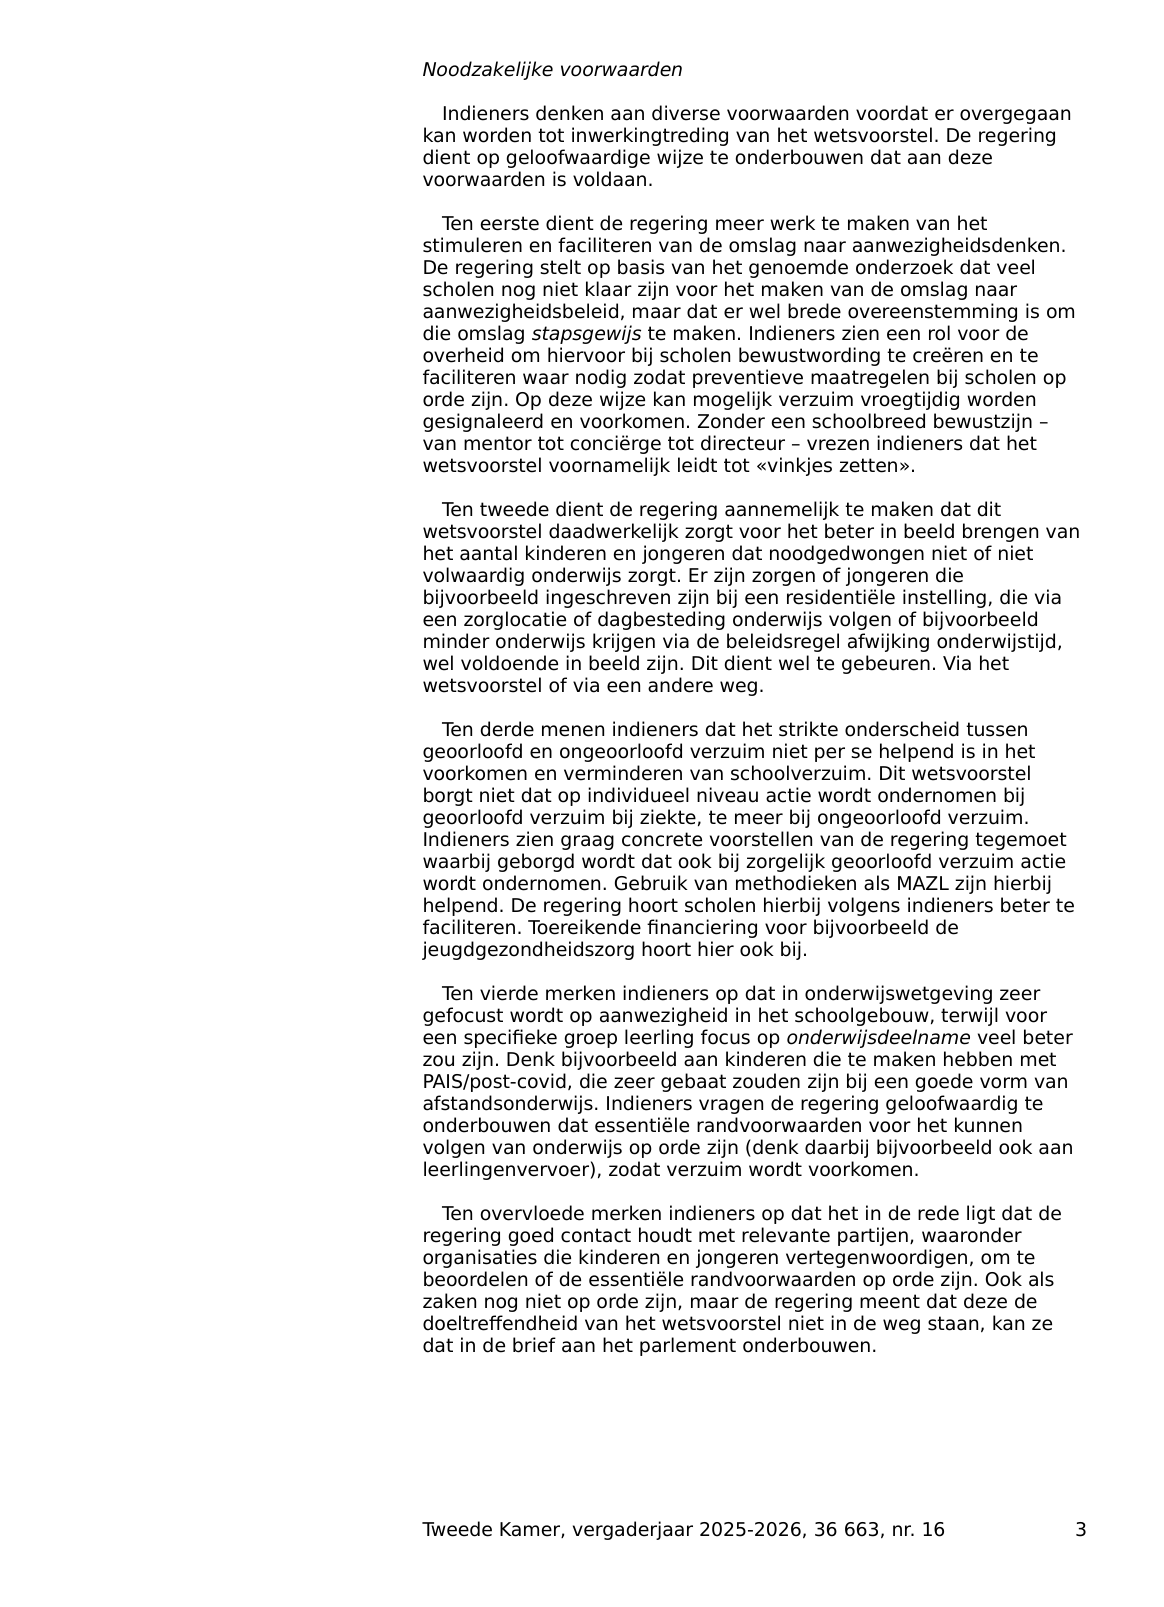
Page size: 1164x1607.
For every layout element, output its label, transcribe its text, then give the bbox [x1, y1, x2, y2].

subtitle Noodzakelijke voorwaarden [422, 59, 1087, 81]
text Ten overvloede merken indieners op dat het in de rede ligt dat de regering goed contact houdt met relevante partijen, waaronder organisaties die kinderen en jongeren vertegenwoordigen, om te beoordelen of de essentiële randvoorwaarden op orde zijn. Ook als zaken nog niet op orde zijn, maar de regering meent dat deze de doeltreffendheid van het wetsvoorstel niet in de weg staan, kan ze dat in de brief aan het parlement onderbouwen. [422, 1203, 1087, 1357]
text Indieners denken aan diverse voorwaarden voordat er overgegaan kan worden tot inwerkingtreding van het wetsvoorstel. De regering dient op geloofwaardige wijze te onderbouwen dat aan deze voorwaarden is voldaan. [422, 103, 1087, 191]
text Ten derde menen indieners dat het strikte onderscheid tussen geoorloofd en ongeoorloofd verzuim niet per se helpend is in het voorkomen en verminderen van schoolverzuim. Dit wetsvoorstel borgt niet dat op individueel niveau actie wordt ondernomen bij geoorloofd verzuim bij ziekte, te meer bij ongeoorloofd verzuim. Indieners zien graag concrete voorstellen van de regering tegemoet waarbij geborgd wordt dat ook bij zorgelijk geoorloofd verzuim actie wordt ondernomen. Gebruik van methodieken als MAZL zijn hierbij helpend. De regering hoort scholen hierbij volgens indieners beter te faciliteren. Toereikende financiering voor bijvoorbeeld de jeugdgezondheidszorg hoort hier ook bij. [422, 719, 1087, 961]
text Ten eerste dient de regering meer werk te maken van het stimuleren en faciliteren van de omslag naar aanwezigheidsdenken. De regering stelt op basis van het genoemde onderzoek dat veel scholen nog niet klaar zijn voor het maken van de omslag naar aanwezigheidsbeleid, maar dat er wel brede overeenstemming is om die omslag stapsgewijs te maken. Indieners zien een rol voor de overheid om hiervoor bij scholen bewustwording te creëren en te faciliteren waar nodig zodat preventieve maatregelen bij scholen op orde zijn. Op deze wijze kan mogelijk verzuim vroegtijdig worden gesignaleerd en voorkomen. Zonder een schoolbreed bewustzijn – van mentor tot conciërge tot directeur – vrezen indieners dat het wetsvoorstel voornamelijk leidt tot «vinkjes zetten». [422, 213, 1087, 477]
text Ten tweede dient de regering aannemelijk te maken dat dit wetsvoorstel daadwerkelijk zorgt voor het beter in beeld brengen van het aantal kinderen en jongeren dat noodgedwongen niet of niet volwaardig onderwijs zorgt. Er zijn zorgen of jongeren die bijvoorbeeld ingeschreven zijn bij een residentiële instelling, die via een zorglocatie of dagbesteding onderwijs volgen of bijvoorbeeld minder onderwijs krijgen via de beleidsregel afwijking onderwijstijd, wel voldoende in beeld zijn. Dit dient wel te gebeuren. Via het wetsvoorstel of via een andere weg. [422, 499, 1087, 697]
text Ten vierde merken indieners op dat in onderwijswetgeving zeer gefocust wordt op aanwezigheid in het schoolgebouw, terwijl voor een specifieke groep leerling focus op onderwijsdeelname veel beter zou zijn. Denk bijvoorbeeld aan kinderen die te maken hebben met PAIS/post-covid, die zeer gebaat zouden zijn bij een goede vorm van afstandsonderwijs. Indieners vragen de regering geloofwaardig te onderbouwen dat essentiële randvoorwaarden voor het kunnen volgen van onderwijs op orde zijn (denk daarbij bijvoorbeeld ook aan leerlingenvervoer), zodat verzuim wordt voorkomen. [422, 983, 1087, 1181]
